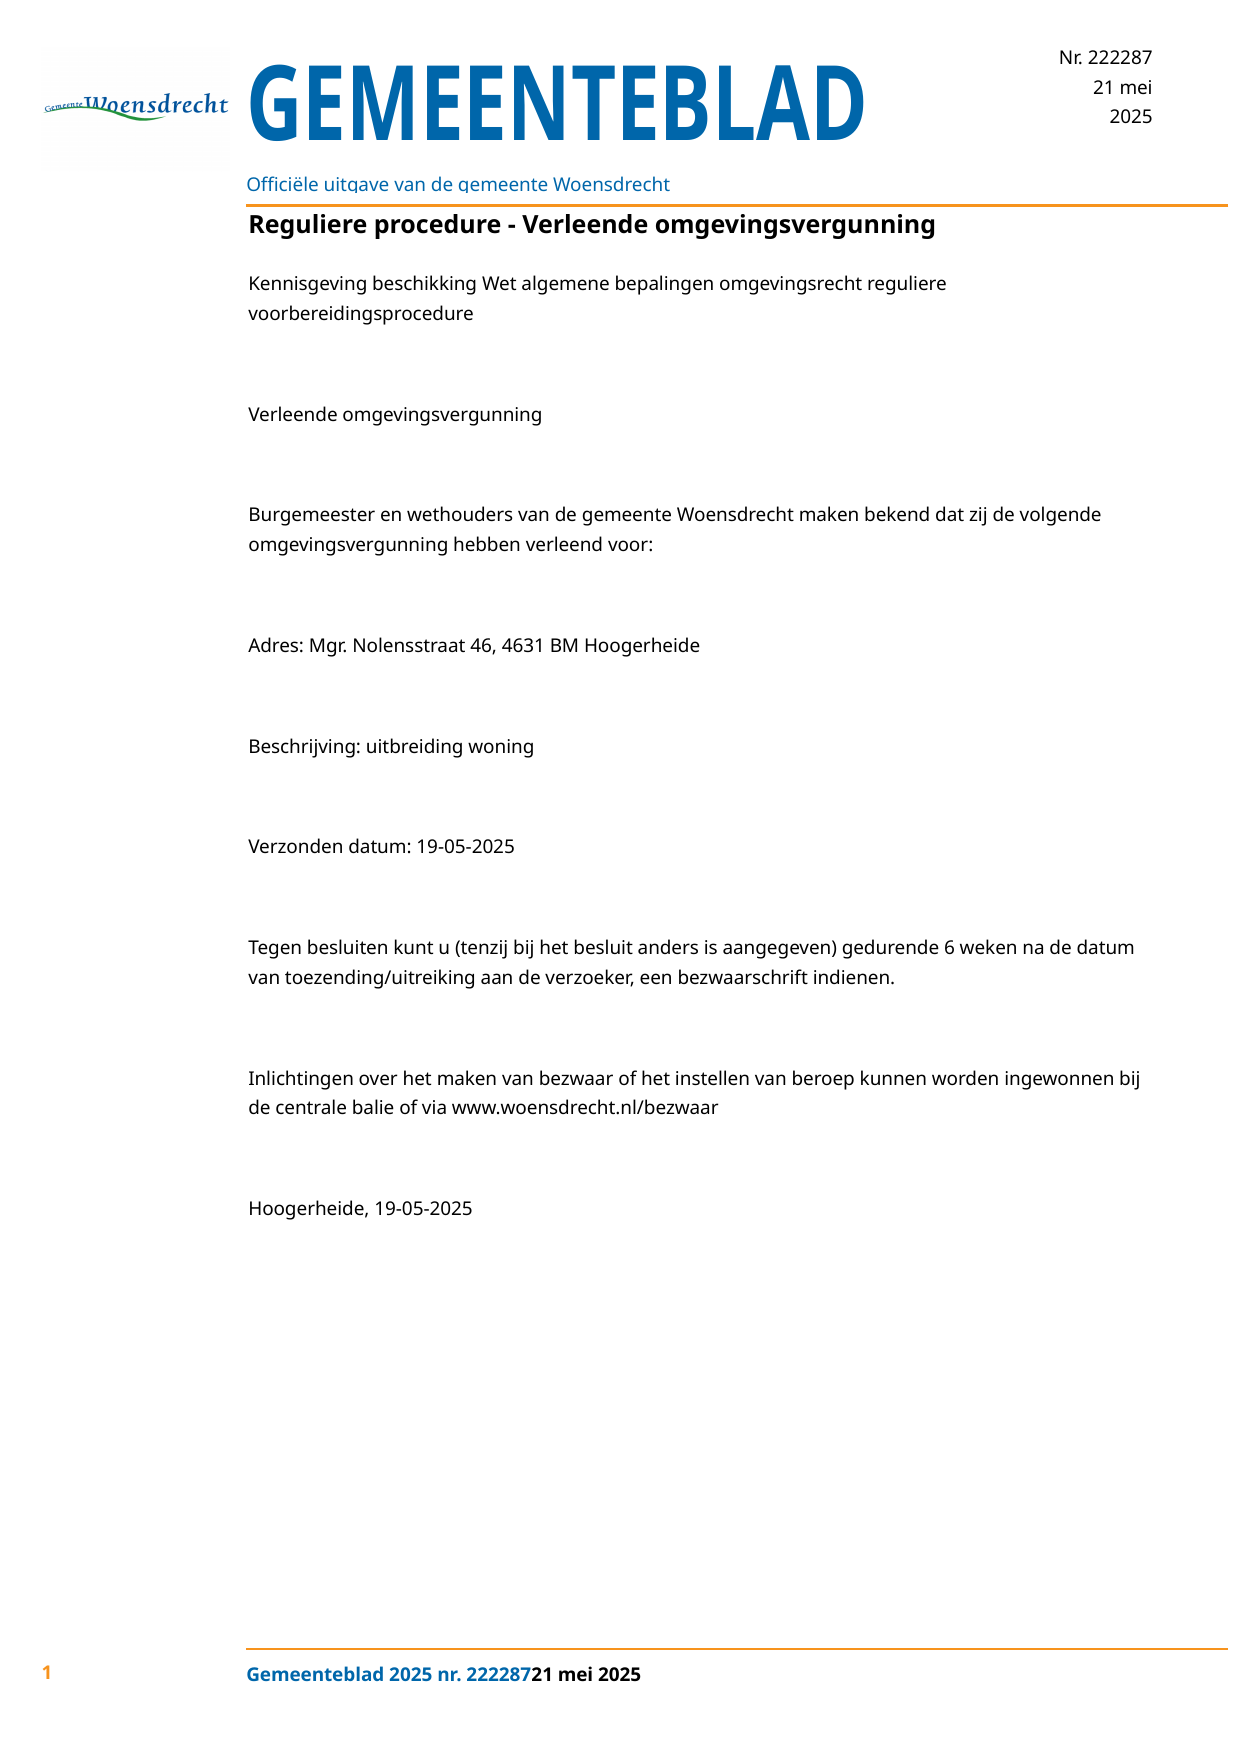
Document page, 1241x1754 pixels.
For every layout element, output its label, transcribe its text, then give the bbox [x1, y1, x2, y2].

text Reguliere procedure - Verleende omgevingsvergunning [248, 207, 1152, 241]
picture [41, 47, 231, 172]
text Adres: Mgr. Nolensstraat 46, 4631 BM Hoogerheide [248, 632, 1152, 658]
text Tegen besluiten kunt u (tenzij bij het besluit anders is aangegeven) gedurende 6 weken na de datum van toezending/uitreiking aan de verzoeker, een bezwaarschrift indienen. [248, 934, 1152, 990]
text Beschrijving: uitbreiding woning [248, 733, 1152, 758]
text Verleende omgevingsvergunning [248, 401, 1152, 426]
text Hoogerheide, 19-05-2025 [248, 1195, 1152, 1221]
text Burgemeester en wethouders van de gemeente Woensdrecht maken bekend dat zij de volgende omgevingsvergunning hebben verleend voor: [248, 502, 1152, 557]
text Kennisgeving beschikking Wet algemene bepalingen omgevingsrecht reguliere voorbereidingsprocedure [248, 270, 1152, 326]
text Verzonden datum: 19-05-2025 [248, 834, 1152, 859]
text Inlichtingen over het maken van bezwaar of het instellen van beroep kunnen worden ingewonnen bij de centrale balie of via www.woensdrecht.nl/bezwaar [248, 1065, 1152, 1120]
